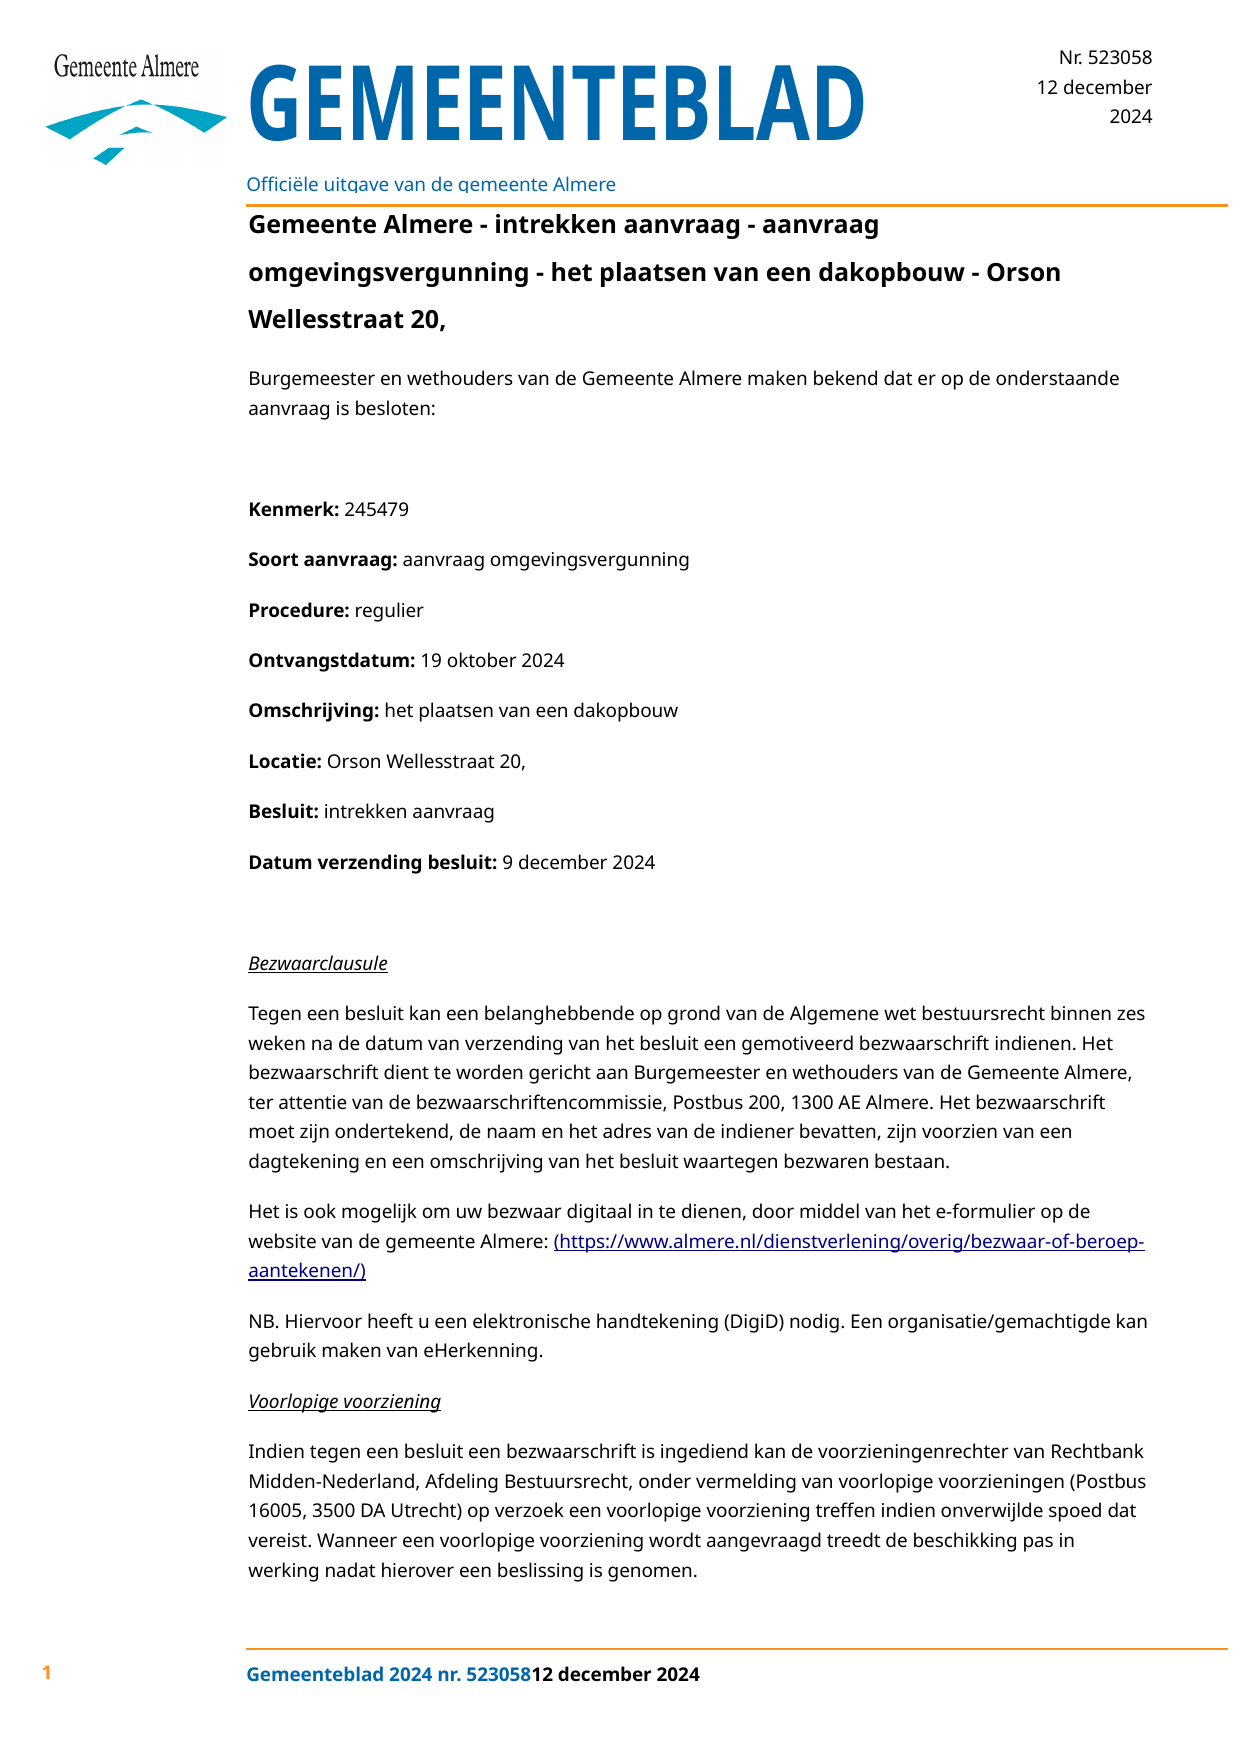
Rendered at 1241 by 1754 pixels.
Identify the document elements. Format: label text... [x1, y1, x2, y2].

text Gemeente Almere - intrekken aanvraag - aanvraag omgevingsvergunning - het plaatsen van een dakopbouw - Orson Wellesstraat 20, [248, 207, 1152, 336]
text Tegen een besluit kan een belanghebbende op grond van de Algemene wet bestuursrecht binnen zes weken na de datum van verzending van het besluit een gemotiveerd bezwaarschrift indienen. Het bezwaarschrift dient te worden gericht aan Burgemeester en wethouders van de Gemeente Almere, ter attentie van de bezwaarschriftencommissie, Postbus 200, 1300 AE Almere. Het bezwaarschrift moet zijn ondertekend, de naam en het adres van de indiener bevatten, zijn voorzien van een dagtekening en een omschrijving van het besluit waartegen bezwaren bestaan. [248, 1000, 1152, 1174]
text Procedure: regulier [248, 597, 1152, 622]
text Bezwaarclausule [248, 950, 1152, 975]
text Ontvangstdatum: 19 oktober 2024 [248, 647, 1152, 673]
text Het is ook mogelijk om uw bezwaar digitaal in te dienen, door middel van het e-formulier op de website van de gemeente Almere: (https://www.almere.nl/dienstverlening/overig/bezwaar-of-beroep-aantekenen/) [248, 1198, 1152, 1283]
text Soort aanvraag: aanvraag omgevingsvergunning [248, 546, 1152, 572]
text Besluit: intrekken aanvraag [248, 798, 1152, 824]
text NB. Hiervoor heeft u een elektronische handtekening (DigiD) nodig. Een organisatie/gemachtigde kan gebruik maken van eHerkenning. [248, 1308, 1152, 1363]
text Burgemeester en wethouders van de Gemeente Almere maken bekend dat er op de onderstaande aanvraag is besloten: [248, 366, 1152, 421]
text Omschrijving: het plaatsen van een dakopbouw [248, 698, 1152, 723]
text Locatie: Orson Wellesstraat 20, [248, 748, 1152, 774]
text Kenmerk: 245479 [248, 496, 1152, 522]
text Datum verzending besluit: 9 december 2024 [248, 849, 1152, 874]
picture [41, 47, 231, 172]
text Indien tegen een besluit een bezwaarschrift is ingediend kan de voorzieningenrechter van Rechtbank Midden-Nederland, Afdeling Bestuursrecht, onder vermelding van voorlopige voorzieningen (Postbus 16005, 3500 DA Utrecht) op verzoek een voorlopige voorziening treffen indien onverwijlde spoed dat vereist. Wanneer een voorlopige voorziening wordt aangevraagd treedt de beschikking pas in werking nadat hierover een beslissing is genomen. [248, 1438, 1152, 1582]
text Voorlopige voorziening [248, 1388, 1152, 1414]
